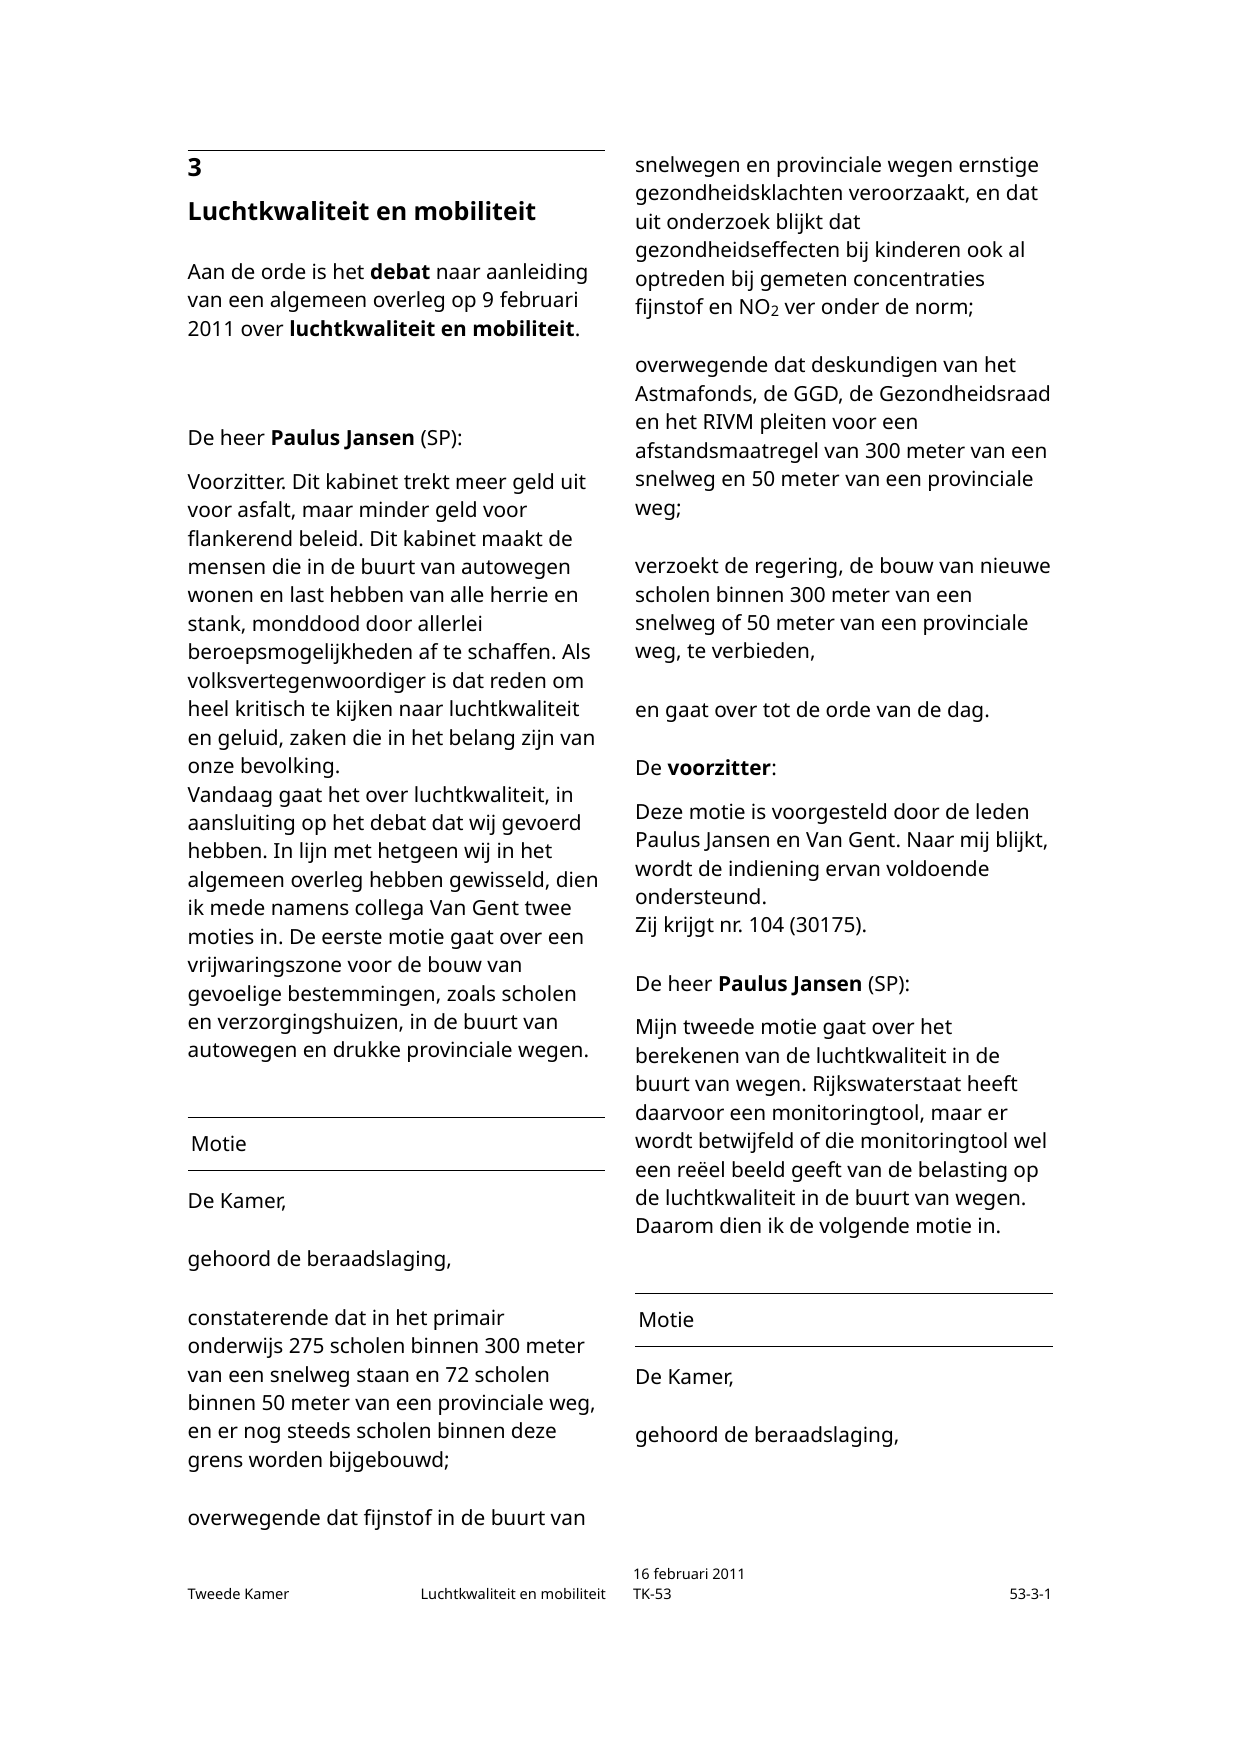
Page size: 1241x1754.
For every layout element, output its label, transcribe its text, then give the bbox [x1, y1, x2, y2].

text De heer Paulus Jansen (SP): [187, 423, 605, 452]
text Voorzitter. Dit kabinet trekt meer geld uit voor asfalt, maar minder geld voor flankerend beleid. Dit kabinet maakt de mensen die in de buurt van autowegen wonen en last hebben van alle herrie en stank, monddood door allerlei beroepsmogelijkheden af te schaffen. Als volksvertegenwoordiger is dat reden om heel kritisch te kijken naar luchtkwaliteit en geluid, zaken die in het belang zijn van onze bevolking. [187, 467, 605, 780]
text De Kamer, [187, 1186, 605, 1214]
text  [187, 372, 605, 401]
text Vandaag gaat het over luchtkwaliteit, in aansluiting op het debat dat wij gevoerd hebben. In lijn met hetgeen wij in het algemeen overleg hebben gewisseld, dien ik mede namens collega Van Gent twee moties in. De eerste motie gaat over een vrijwaringszone voor de bouw van gevoelige bestemmingen, zoals scholen en verzorgingshuizen, in de buurt van autowegen en drukke provinciale wegen. [187, 780, 605, 1064]
text 3 [187, 151, 605, 184]
text De heer Paulus Jansen (SP): [635, 969, 1053, 997]
text Mijn tweede motie gaat over het berekenen van de luchtkwaliteit in de buurt van wegen. Rijkswaterstaat heeft daarvoor een monitoringtool, maar er wordt betwijfeld of die monitoringtool wel een reëel beeld geeft van de belasting op de luchtkwaliteit in de buurt van wegen. Daarom dien ik de volgende motie in. [635, 1012, 1053, 1240]
text Aan de orde is het debat naar aanleiding van een algemeen overleg op 9 februari 2011 over luchtkwaliteit en mobiliteit. [187, 257, 605, 342]
text gehoord de beraadslaging, [187, 1244, 605, 1273]
text verzoekt de regering, de bouw van nieuwe scholen binnen 300 meter van een snelweg of 50 meter van een provinciale weg, te verbieden, [635, 551, 1053, 665]
text constaterende dat in het primair onderwijs 275 scholen binnen 300 meter van een snelweg staan en 72 scholen binnen 50 meter van een provinciale weg, en er nog steeds scholen binnen deze grens worden bijgebouwd; [187, 1303, 605, 1473]
text overwegende dat fijnstof in de buurt van [187, 1503, 605, 1532]
text De voorzitter: [635, 753, 1053, 782]
text Luchtkwaliteit en mobiliteit [187, 193, 605, 227]
text snelwegen en provinciale wegen ernstige gezondheidsklachten veroorzaakt, en dat uit onderzoek blijkt dat gezondheidseffecten bij kinderen ook al optreden bij gemeten concentraties fijnstof en NO2 ver onder de norm; [635, 150, 1053, 321]
text en gaat over tot de orde van de dag. [635, 695, 1053, 723]
text overwegende dat deskundigen van het Astmafonds, de GGD, de Gezondheidsraad en het RIVM pleiten voor een afstandsmaatregel van 300 meter van een snelweg en 50 meter van een provinciale weg; [635, 351, 1053, 521]
subtitle Motie [635, 1294, 1053, 1346]
text De Kamer, [635, 1362, 1053, 1390]
text Zij krijgt nr. 104 (30175). [635, 911, 1053, 939]
subtitle Motie [187, 1118, 605, 1171]
text gehoord de beraadslaging, [635, 1420, 1053, 1449]
text Deze motie is voorgesteld door de leden Paulus Jansen en Van Gent. Naar mij blijkt, wordt de indiening ervan voldoende ondersteund. [635, 797, 1053, 911]
